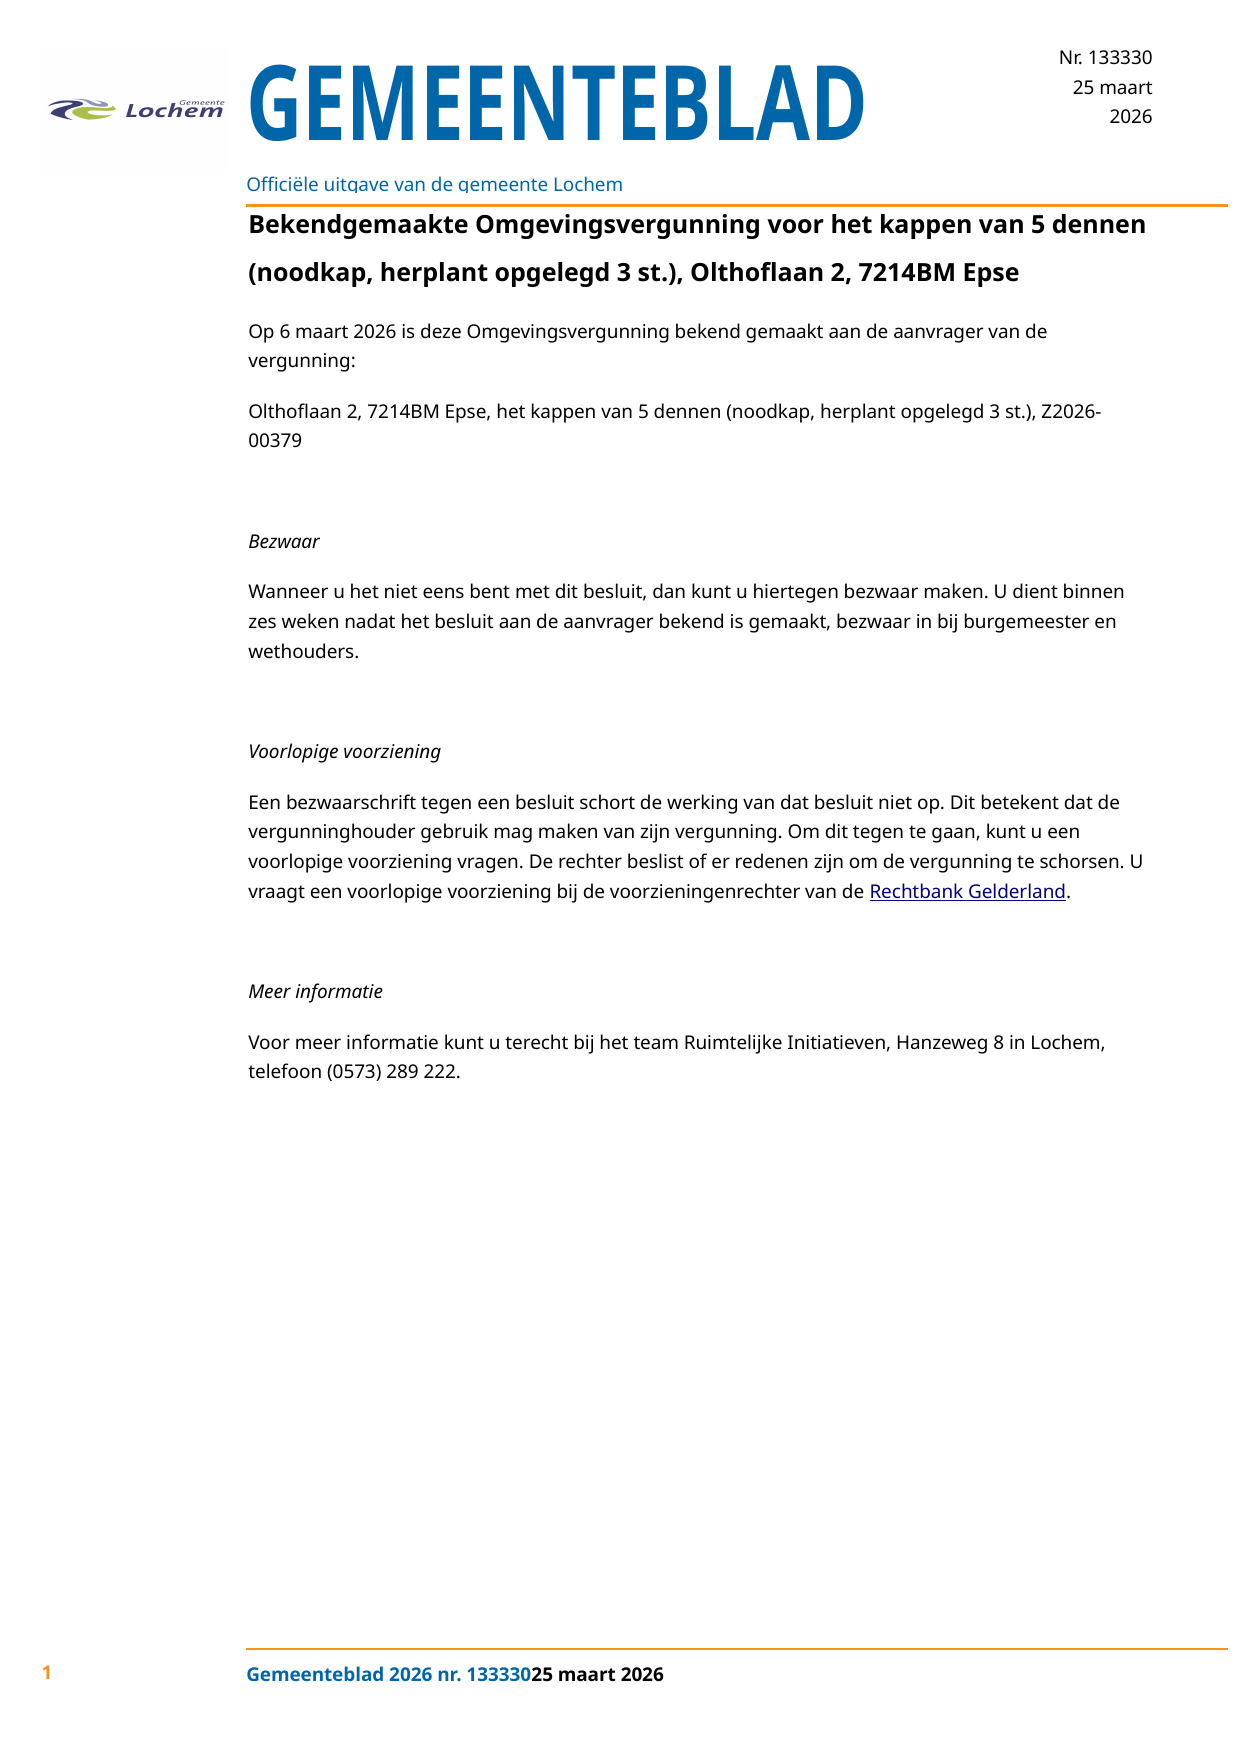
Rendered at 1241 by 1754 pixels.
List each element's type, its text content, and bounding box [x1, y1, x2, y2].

text Voorlopige voorziening [248, 739, 1152, 764]
picture [41, 47, 231, 172]
text Op 6 maart 2026 is deze Omgevingsvergunning bekend gemaakt aan de aanvrager van de vergunning: [248, 318, 1152, 373]
text Bekendgemaakte Omgevingsvergunning voor het kappen van 5 dennen (noodkap, herplant opgelegd 3 st.), Olthoflaan 2, 7214BM Epse [248, 207, 1152, 288]
text Een bezwaarschrift tegen een besluit schort de werking van dat besluit niet op. Dit betekent dat de vergunninghouder gebruik mag maken van zijn vergunning. Om dit tegen te gaan, kunt u een voorlopige voorziening vragen. De rechter beslist of er redenen zijn om de vergunning te schorsen. U vraagt een voorlopige voorziening bij de voorzieningenrechter van de Rechtbank Gelderland. [248, 789, 1152, 904]
text Voor meer informatie kunt u terecht bij het team Ruimtelijke Initiatieven, Hanzeweg 8 in Lochem, telefoon (0573) 289 222. [248, 1029, 1152, 1084]
text Bezwaar [248, 528, 1152, 554]
text Olthoflaan 2, 7214BM Epse, het kappen van 5 dennen (noodkap, herplant opgelegd 3 st.), Z2026-00379 [248, 398, 1152, 453]
text Wanneer u het niet eens bent met dit besluit, dan kunt u hiertegen bezwaar maken. U dient binnen zes weken nadat het besluit aan de aanvrager bekend is gemaakt, bezwaar in bij burgemeester en wethouders. [248, 579, 1152, 664]
text Meer informatie [248, 979, 1152, 1004]
